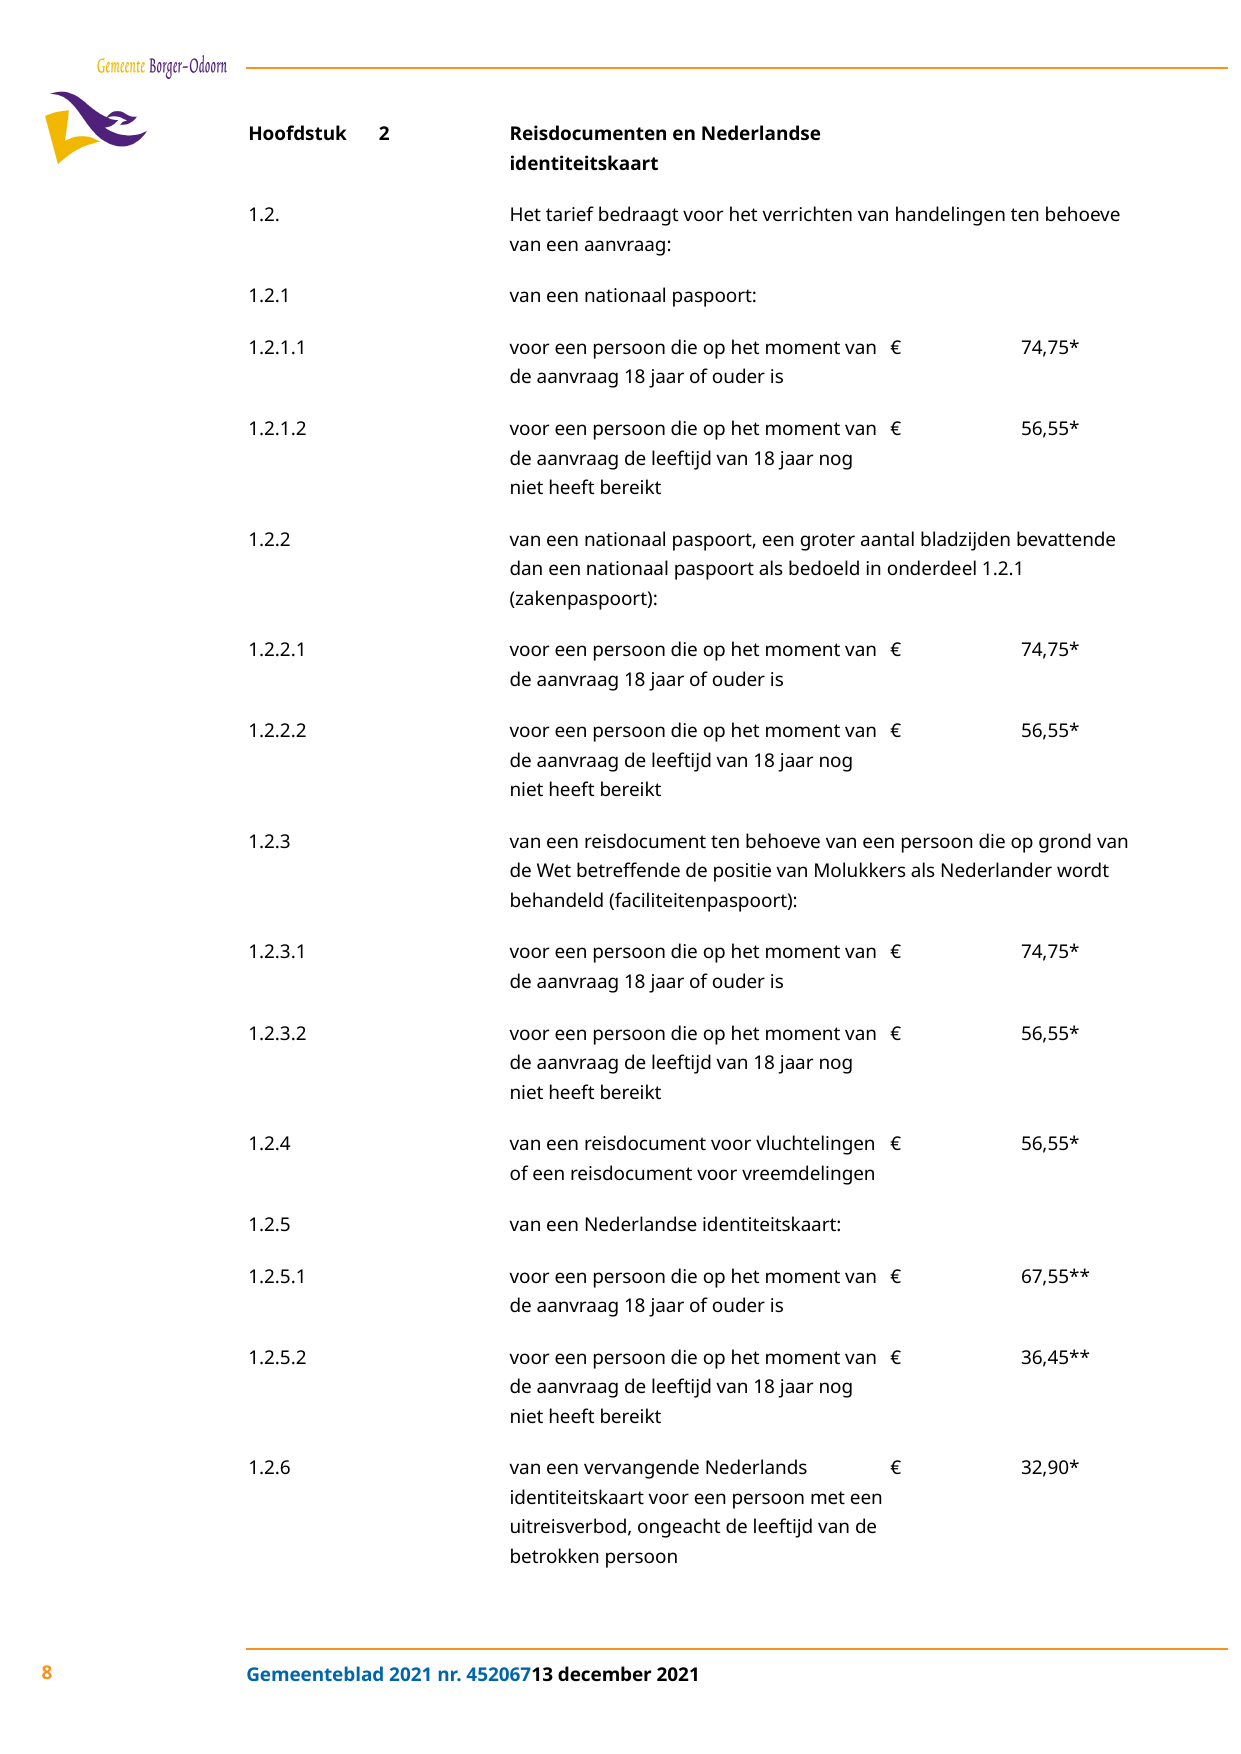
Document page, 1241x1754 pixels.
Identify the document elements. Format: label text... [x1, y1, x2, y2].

table_cell [509, 802, 890, 828]
table_cell [379, 1186, 509, 1211]
table_cell [379, 415, 509, 500]
table_cell 1.2.5.1 [248, 1263, 379, 1318]
table_cell [509, 913, 890, 939]
table_cell [248, 500, 379, 526]
table_cell [509, 611, 890, 636]
table_cell [379, 1237, 509, 1263]
table_cell [1021, 802, 1152, 828]
table_cell [248, 692, 379, 717]
table_cell [509, 95, 890, 121]
table_cell [379, 1429, 509, 1454]
table_cell 1.2.2.2 [248, 718, 379, 802]
table_cell [379, 939, 509, 994]
table_cell [890, 611, 1021, 636]
table_cell [379, 389, 509, 415]
table_cell [1021, 1211, 1152, 1237]
table_cell [248, 1429, 379, 1454]
table_cell € [890, 939, 1021, 994]
table_cell 67,55** [1021, 1263, 1152, 1318]
table_cell [890, 1318, 1021, 1344]
table_cell € [890, 636, 1021, 692]
table_cell € [890, 718, 1021, 802]
table_cell 56,55* [1021, 415, 1152, 500]
table_cell van een reisdocument ten behoeve van een persoon die op grond van de Wet betreffende de positie van Molukkers als Nederlander wordt behandeld (faciliteitenpaspoort): [509, 828, 1152, 913]
table_cell [248, 994, 379, 1020]
table_cell [509, 1429, 890, 1454]
table_cell [890, 95, 1021, 121]
table_cell 56,55* [1021, 1020, 1152, 1104]
table_cell [248, 257, 379, 283]
table_cell [379, 611, 509, 636]
table_cell [890, 1105, 1021, 1130]
table_cell van een Nederlandse identiteitskaart: [509, 1211, 890, 1237]
table_cell [1021, 308, 1152, 334]
table_cell [379, 994, 509, 1020]
table_cell [248, 913, 379, 939]
table_cell [379, 1211, 509, 1237]
table_cell [379, 1020, 509, 1104]
table_cell [1021, 121, 1152, 176]
table_cell 1.2.6 [248, 1455, 379, 1569]
table_cell voor een persoon die op het moment van de aanvraag 18 jaar of ouder is [509, 636, 890, 692]
table_cell 1.2.1 [248, 283, 379, 308]
table_cell 74,75* [1021, 334, 1152, 389]
table_cell [1021, 1105, 1152, 1130]
table_cell voor een persoon die op het moment van de aanvraag de leeftijd van 18 jaar nog niet heeft bereikt [509, 1020, 890, 1104]
table_cell € [890, 334, 1021, 389]
table_cell [509, 1318, 890, 1344]
table_cell [890, 257, 1021, 283]
table_cell [379, 1344, 509, 1429]
table_cell [1021, 692, 1152, 717]
table_cell € [890, 415, 1021, 500]
table_cell € [890, 1020, 1021, 1104]
table_cell [890, 500, 1021, 526]
table_cell [509, 176, 890, 202]
table_cell 1.2.5.2 [248, 1344, 379, 1429]
table_cell [890, 994, 1021, 1020]
table_cell 1.2.4 [248, 1130, 379, 1186]
table_cell [890, 283, 1021, 308]
table_cell [509, 308, 890, 334]
table_cell [248, 176, 379, 202]
table_cell voor een persoon die op het moment van de aanvraag de leeftijd van 18 jaar nog niet heeft bereikt [509, 415, 890, 500]
table_cell [379, 1455, 509, 1569]
table_cell [379, 283, 509, 308]
table_cell [890, 1569, 1021, 1595]
table_cell [890, 1186, 1021, 1211]
table_cell voor een persoon die op het moment van de aanvraag de leeftijd van 18 jaar nog niet heeft bereikt [509, 1344, 890, 1429]
table_cell [509, 389, 890, 415]
table_cell [890, 176, 1021, 202]
table_cell € [890, 1263, 1021, 1318]
table_cell [890, 1211, 1021, 1237]
table_cell 1.2. [248, 202, 379, 257]
table_cell voor een persoon die op het moment van de aanvraag de leeftijd van 18 jaar nog niet heeft bereikt [509, 718, 890, 802]
table_cell [248, 389, 379, 415]
table_cell [379, 1130, 509, 1186]
table_cell [1021, 500, 1152, 526]
table_cell [1021, 1186, 1152, 1211]
table_cell 56,55* [1021, 718, 1152, 802]
table_cell [509, 692, 890, 717]
table_cell [379, 176, 509, 202]
table_cell 56,55* [1021, 1130, 1152, 1186]
table_cell 1.2.3 [248, 828, 379, 913]
table_cell [248, 1105, 379, 1130]
table_cell [509, 1237, 890, 1263]
table_cell [248, 95, 379, 121]
table_cell van een reisdocument voor vluchtelingen of een reisdocument voor vreemdelingen [509, 1130, 890, 1186]
table_cell [248, 308, 379, 334]
table_cell [1021, 1569, 1152, 1595]
table_cell [379, 1318, 509, 1344]
table_cell [890, 913, 1021, 939]
table_cell 1.2.2 [248, 526, 379, 611]
table_cell [379, 526, 509, 611]
table_cell [509, 1186, 890, 1211]
table_cell [890, 692, 1021, 717]
table_cell [890, 1237, 1021, 1263]
table_cell [1021, 257, 1152, 283]
table_cell [1021, 1318, 1152, 1344]
table_cell [379, 334, 509, 389]
table_cell [509, 257, 890, 283]
table_cell voor een persoon die op het moment van de aanvraag 18 jaar of ouder is [509, 939, 890, 994]
table_cell [890, 308, 1021, 334]
table_cell 2 [379, 121, 509, 176]
table_cell 32,90* [1021, 1455, 1152, 1569]
table_cell Het tarief bedraagt voor het verrichten van handelingen ten behoeve van een aanvraag: [509, 202, 1152, 257]
table_cell [1021, 994, 1152, 1020]
table_cell 1.2.1.2 [248, 415, 379, 500]
table_cell 1.2.3.2 [248, 1020, 379, 1104]
table_cell [890, 121, 1021, 176]
table_cell [509, 994, 890, 1020]
table_cell 74,75* [1021, 636, 1152, 692]
table_cell [379, 802, 509, 828]
table_cell [379, 1105, 509, 1130]
table_cell [1021, 611, 1152, 636]
table_cell van een vervangende Nederlands identiteitskaart voor een persoon met een uitreisverbod, ongeacht de leeftijd van de betrokken persoon [509, 1455, 890, 1569]
table_cell [379, 308, 509, 334]
table_cell [379, 500, 509, 526]
table_cell [379, 1569, 509, 1595]
table_cell [379, 257, 509, 283]
table_cell € [890, 1130, 1021, 1186]
table_cell [1021, 176, 1152, 202]
table_cell [248, 611, 379, 636]
table_cell € [890, 1455, 1021, 1569]
table_cell 1.2.1.1 [248, 334, 379, 389]
table_cell [379, 1263, 509, 1318]
table_cell [1021, 95, 1152, 121]
table_cell [1021, 1237, 1152, 1263]
picture [41, 47, 231, 172]
table_cell [379, 636, 509, 692]
table_cell 74,75* [1021, 939, 1152, 994]
table_cell [379, 718, 509, 802]
table_cell [379, 828, 509, 913]
table_cell van een nationaal paspoort: [509, 283, 890, 308]
table_cell voor een persoon die op het moment van de aanvraag 18 jaar of ouder is [509, 1263, 890, 1318]
table_cell [248, 1569, 379, 1595]
table_cell [379, 692, 509, 717]
table_cell [379, 913, 509, 939]
table_cell [509, 500, 890, 526]
table_cell [248, 1186, 379, 1211]
table_cell [1021, 389, 1152, 415]
table_cell [248, 1318, 379, 1344]
table_cell 1.2.5 [248, 1211, 379, 1237]
table_cell 36,45** [1021, 1344, 1152, 1429]
table_cell [1021, 1429, 1152, 1454]
table_cell voor een persoon die op het moment van de aanvraag 18 jaar of ouder is [509, 334, 890, 389]
table_cell [509, 1105, 890, 1130]
table_cell [1021, 283, 1152, 308]
table_cell [248, 1237, 379, 1263]
table_cell € [890, 1344, 1021, 1429]
table_cell Hoofdstuk [248, 121, 379, 176]
table_cell [379, 95, 509, 121]
table_cell [509, 1569, 890, 1595]
table_cell van een nationaal paspoort, een groter aantal bladzijden bevattende dan een nationaal paspoort als bedoeld in onderdeel 1.2.1 (zakenpaspoort): [509, 526, 1152, 611]
table_cell [1021, 913, 1152, 939]
table_cell [890, 802, 1021, 828]
table_cell Reisdocumenten en Nederlandse identiteitskaart [509, 121, 890, 176]
table_cell 1.2.2.1 [248, 636, 379, 692]
table_cell [248, 802, 379, 828]
table_cell [890, 1429, 1021, 1454]
table_cell [890, 389, 1021, 415]
table_cell [379, 202, 509, 257]
table_cell 1.2.3.1 [248, 939, 379, 994]
